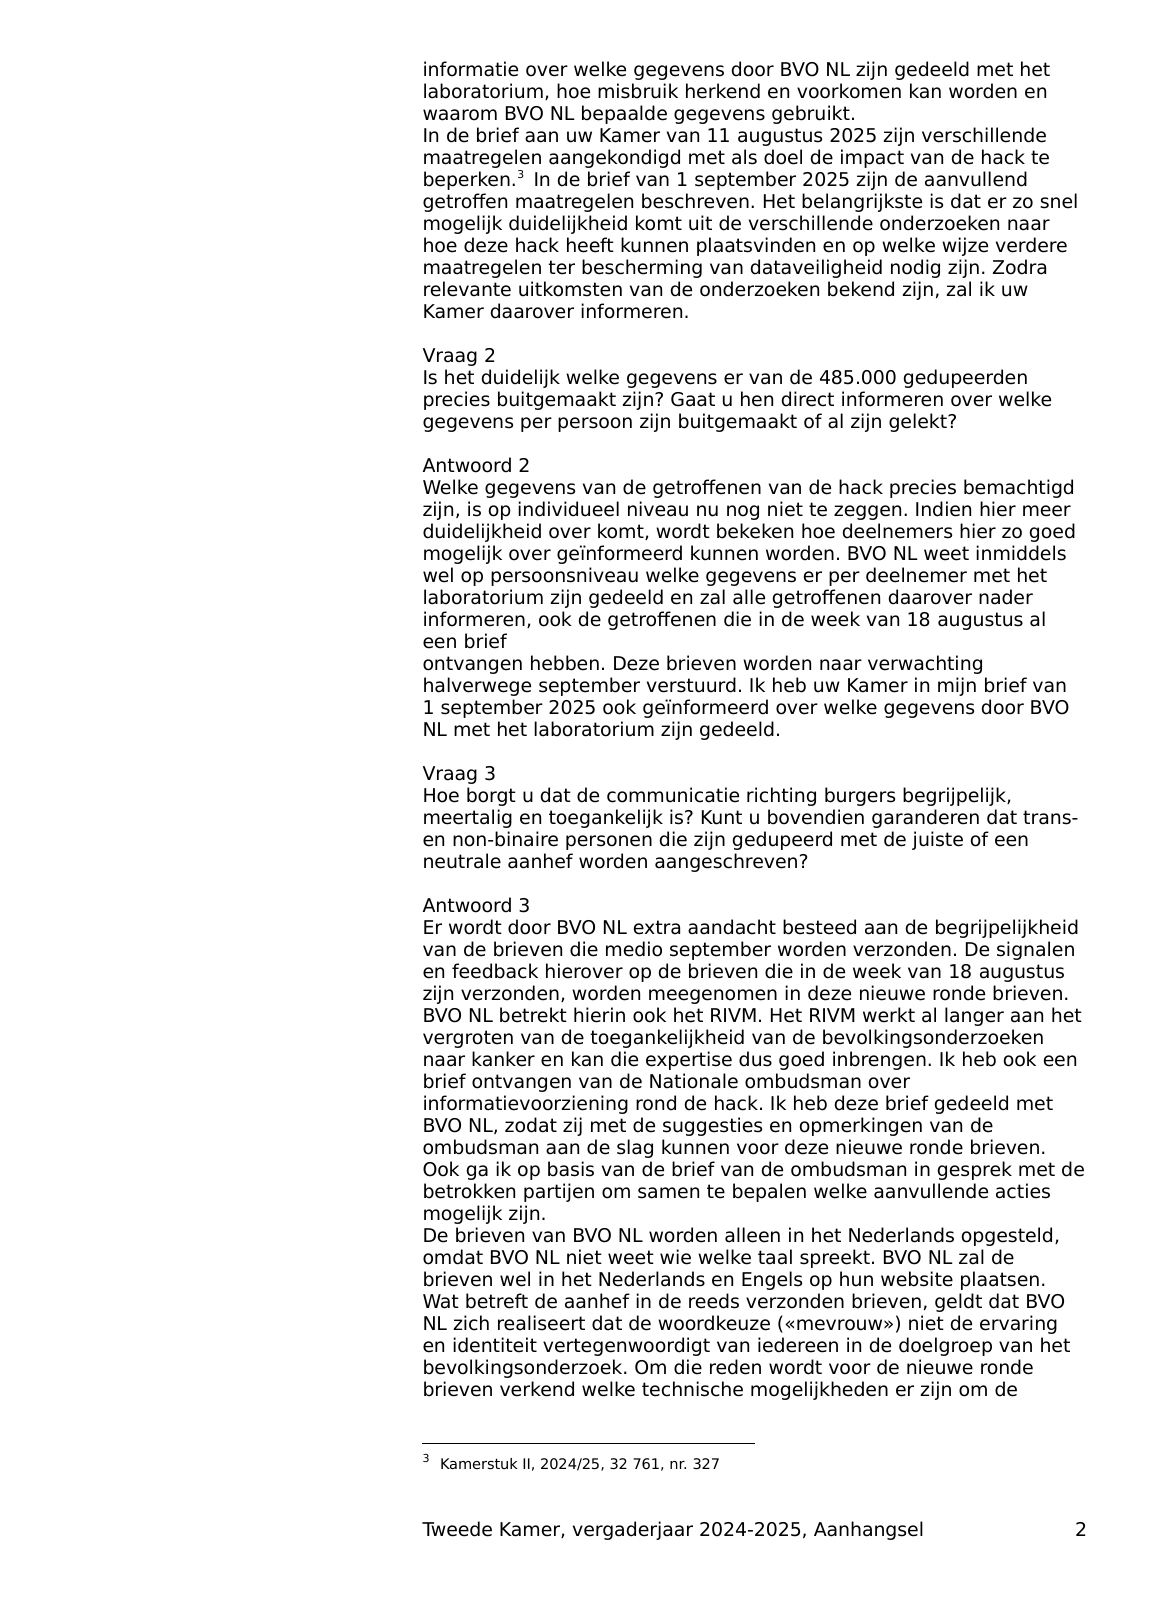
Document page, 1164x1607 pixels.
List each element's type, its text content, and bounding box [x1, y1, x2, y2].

text Welke gegevens van de getroffenen van de hack precies bemachtigd zijn, is op individueel niveau nu nog niet te zeggen. Indien hier meer duidelijkheid over komt, wordt bekeken hoe deelnemers hier zo goed mogelijk over geïnformeerd kunnen worden. BVO NL weet inmiddels wel op persoonsniveau welke gegevens er per deelnemer met het laboratorium zijn gedeeld en zal alle getroffenen daarover nader informeren, ook de getroffenen die in de week van 18 augustus al een brief [422, 477, 1087, 653]
text Kamerstuk II, 2024/25, 32 761, nr. 327 [422, 1452, 1087, 1474]
text Er wordt door BVO NL extra aandacht besteed aan de begrijpelijkheid van de brieven die medio september worden verzonden. De signalen en feedback hierover op de brieven die in de week van 18 augustus zijn verzonden, worden meegenomen in deze nieuwe ronde brieven. BVO NL betrekt hierin ook het RIVM. Het RIVM werkt al langer aan het vergroten van de toegankelijkheid van de bevolkingsonderzoeken naar kanker en kan die expertise dus goed inbrengen. Ik heb ook een brief ontvangen van de Nationale ombudsman over informatievoorziening rond de hack. Ik heb deze brief gedeeld met BVO NL, zodat zij met de suggesties en opmerkingen van de ombudsman aan de slag kunnen voor deze nieuwe ronde brieven. Ook ga ik op basis van de brief van de ombudsman in gesprek met de betrokken partijen om samen te bepalen welke aanvullende acties mogelijk zijn. [422, 917, 1087, 1225]
text Hoe borgt u dat de communicatie richting burgers begrijpelijk, meertalig en toegankelijk is? Kunt u bovendien garanderen dat trans- en non-binaire personen die zijn gedupeerd met de juiste of een neutrale aanhef worden aangeschreven? [422, 785, 1087, 873]
text In de brief aan uw Kamer van 11 augustus 2025 zijn verschillende maatregelen aangekondigd met als doel de impact van de hack te beperken. In de brief van 1 september 2025 zijn de aanvullend getroffen maatregelen beschreven. Het belangrijkste is dat er zo snel mogelijk duidelijkheid komt uit de verschillende onderzoeken naar hoe deze hack heeft kunnen plaatsvinden en op welke wijze verdere maatregelen ter bescherming van dataveiligheid nodig zijn. Zodra relevante uitkomsten van de onderzoeken bekend zijn, zal ik uw Kamer daarover informeren. [422, 125, 1087, 323]
text De brieven van BVO NL worden alleen in het Nederlands opgesteld, omdat BVO NL niet weet wie welke taal spreekt. BVO NL zal de brieven wel in het Nederlands en Engels op hun website plaatsen. Wat betreft de aanhef in de reeds verzonden brieven, geldt dat BVO NL zich realiseert dat de woordkeuze («mevrouw») niet de ervaring en identiteit vertegenwoordigt van iedereen in de doelgroep van het bevolkingsonderzoek. Om die reden wordt voor de nieuwe ronde brieven verkend welke technische mogelijkheden er zijn om de [422, 1225, 1087, 1401]
text Antwoord 2 [422, 455, 1087, 477]
text Vraag 3 [422, 763, 1087, 785]
text ontvangen hebben. Deze brieven worden naar verwachting halverwege september verstuurd. Ik heb uw Kamer in mijn brief van 1 september 2025 ook geïnformeerd over welke gegevens door BVO NL met het laboratorium zijn gedeeld. [422, 653, 1087, 741]
text Antwoord 3 [422, 895, 1087, 917]
text Vraag 2 [422, 345, 1087, 367]
text Is het duidelijk welke gegevens er van de 485.000 gedupeerden precies buitgemaakt zijn? Gaat u hen direct informeren over welke gegevens per persoon zijn buitgemaakt of al zijn gelekt? [422, 367, 1087, 433]
text informatie over welke gegevens door BVO NL zijn gedeeld met het laboratorium, hoe misbruik herkend en voorkomen kan worden en waarom BVO NL bepaalde gegevens gebruikt. [422, 59, 1087, 125]
